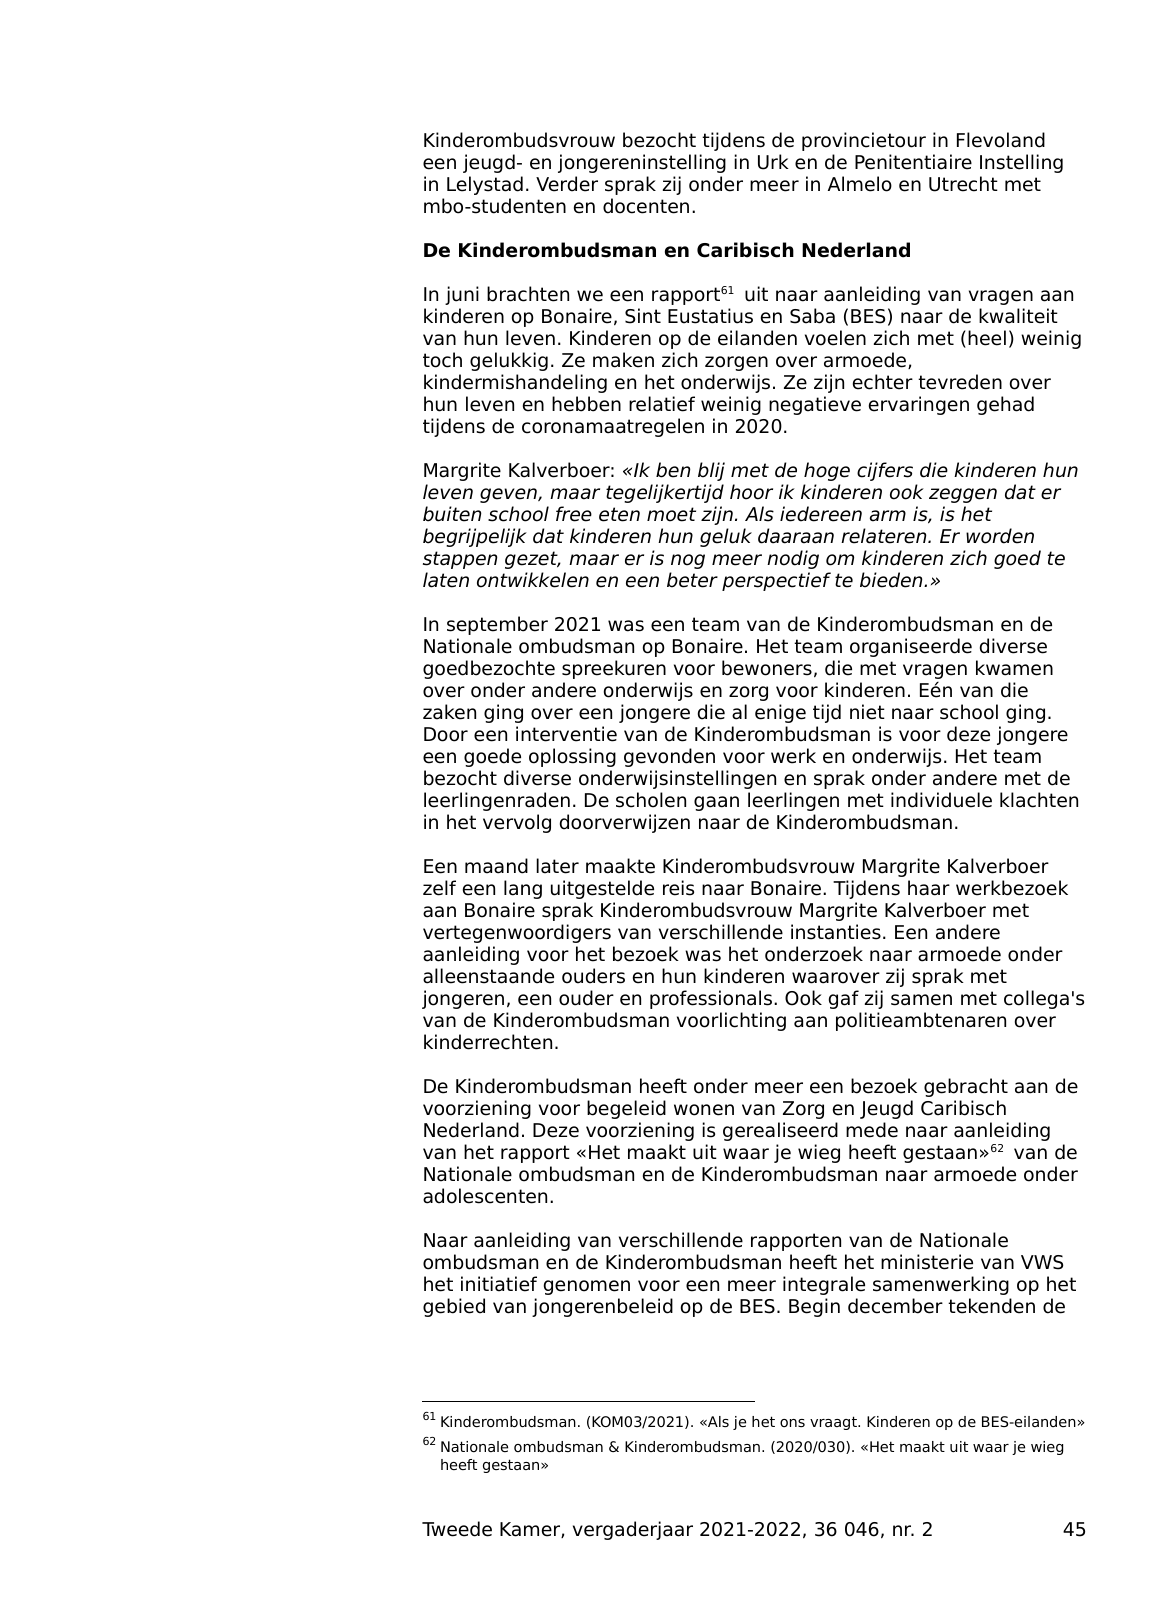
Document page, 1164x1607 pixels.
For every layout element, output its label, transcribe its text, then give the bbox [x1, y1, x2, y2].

text Nationale ombudsman & Kinderombudsman. (2020/030). «Het maakt uit waar je wieg heeft gestaan» [422, 1435, 1087, 1474]
text Kinderombudsvrouw bezocht tijdens de provincietour in Flevoland een jeugd- en jongereninstelling in Urk en de Penitentiaire Instelling in Lelystad. Verder sprak zij onder meer in Almelo en Utrecht met mbo-studenten en docenten. [422, 130, 1087, 218]
text Een maand later maakte Kinderombudsvrouw Margrite Kalverboer zelf een lang uitgestelde reis naar Bonaire. Tijdens haar werkbezoek aan Bonaire sprak Kinderombudsvrouw Margrite Kalverboer met vertegenwoordigers van verschillende instanties. Een andere aanleiding voor het bezoek was het onderzoek naar armoede onder alleenstaande ouders en hun kinderen waarover zij sprak met jongeren, een ouder en professionals. Ook gaf zij samen met collega's van de Kinderombudsman voorlichting aan politieambtenaren over kinderrechten. [422, 856, 1087, 1054]
text Margrite Kalverboer: «Ik ben blij met de hoge cijfers die kinderen hun leven geven, maar tegelijkertijd hoor ik kinderen ook zeggen dat er buiten school free eten moet zijn. Als iedereen arm is, is het begrijpelijk dat kinderen hun geluk daaraan relateren. Er worden stappen gezet, maar er is nog meer nodig om kinderen zich goed te laten ontwikkelen en een beter perspectief te bieden.» [422, 460, 1087, 592]
subtitle De Kinderombudsman en Caribisch Nederland [422, 240, 1087, 262]
text In september 2021 was een team van de Kinderombudsman en de Nationale ombudsman op Bonaire. Het team organiseerde diverse goedbezochte spreekuren voor bewoners, die met vragen kwamen over onder andere onderwijs en zorg voor kinderen. Eén van die zaken ging over een jongere die al enige tijd niet naar school ging. Door een interventie van de Kinderombudsman is voor deze jongere een goede oplossing gevonden voor werk en onderwijs. Het team bezocht diverse onderwijsinstellingen en sprak onder andere met de leerlingenraden. De scholen gaan leerlingen met individuele klachten in het vervolg doorverwijzen naar de Kinderombudsman. [422, 614, 1087, 834]
text Naar aanleiding van verschillende rapporten van de Nationale ombudsman en de Kinderombudsman heeft het ministerie van VWS het initiatief genomen voor een meer integrale samenwerking op het gebied van jongerenbeleid op de BES. Begin december tekenden de [422, 1230, 1087, 1318]
text De Kinderombudsman heeft onder meer een bezoek gebracht aan de voorziening voor begeleid wonen van Zorg en Jeugd Caribisch Nederland. Deze voorziening is gerealiseerd mede naar aanleiding van het rapport «Het maakt uit waar je wieg heeft gestaan» van de Nationale ombudsman en de Kinderombudsman naar armoede onder adolescenten. [422, 1076, 1087, 1208]
text In juni brachten we een rapport uit naar aanleiding van vragen aan kinderen op Bonaire, Sint Eustatius en Saba (BES) naar de kwaliteit van hun leven. Kinderen op de eilanden voelen zich met (heel) weinig toch gelukkig. Ze maken zich zorgen over armoede, kindermishandeling en het onderwijs. Ze zijn echter tevreden over hun leven en hebben relatief weinig negatieve ervaringen gehad tijdens de coronamaatregelen in 2020. [422, 284, 1087, 438]
text Kinderombudsman. (KOM03/2021). «Als je het ons vraagt. Kinderen op de BES-eilanden» [422, 1410, 1087, 1432]
